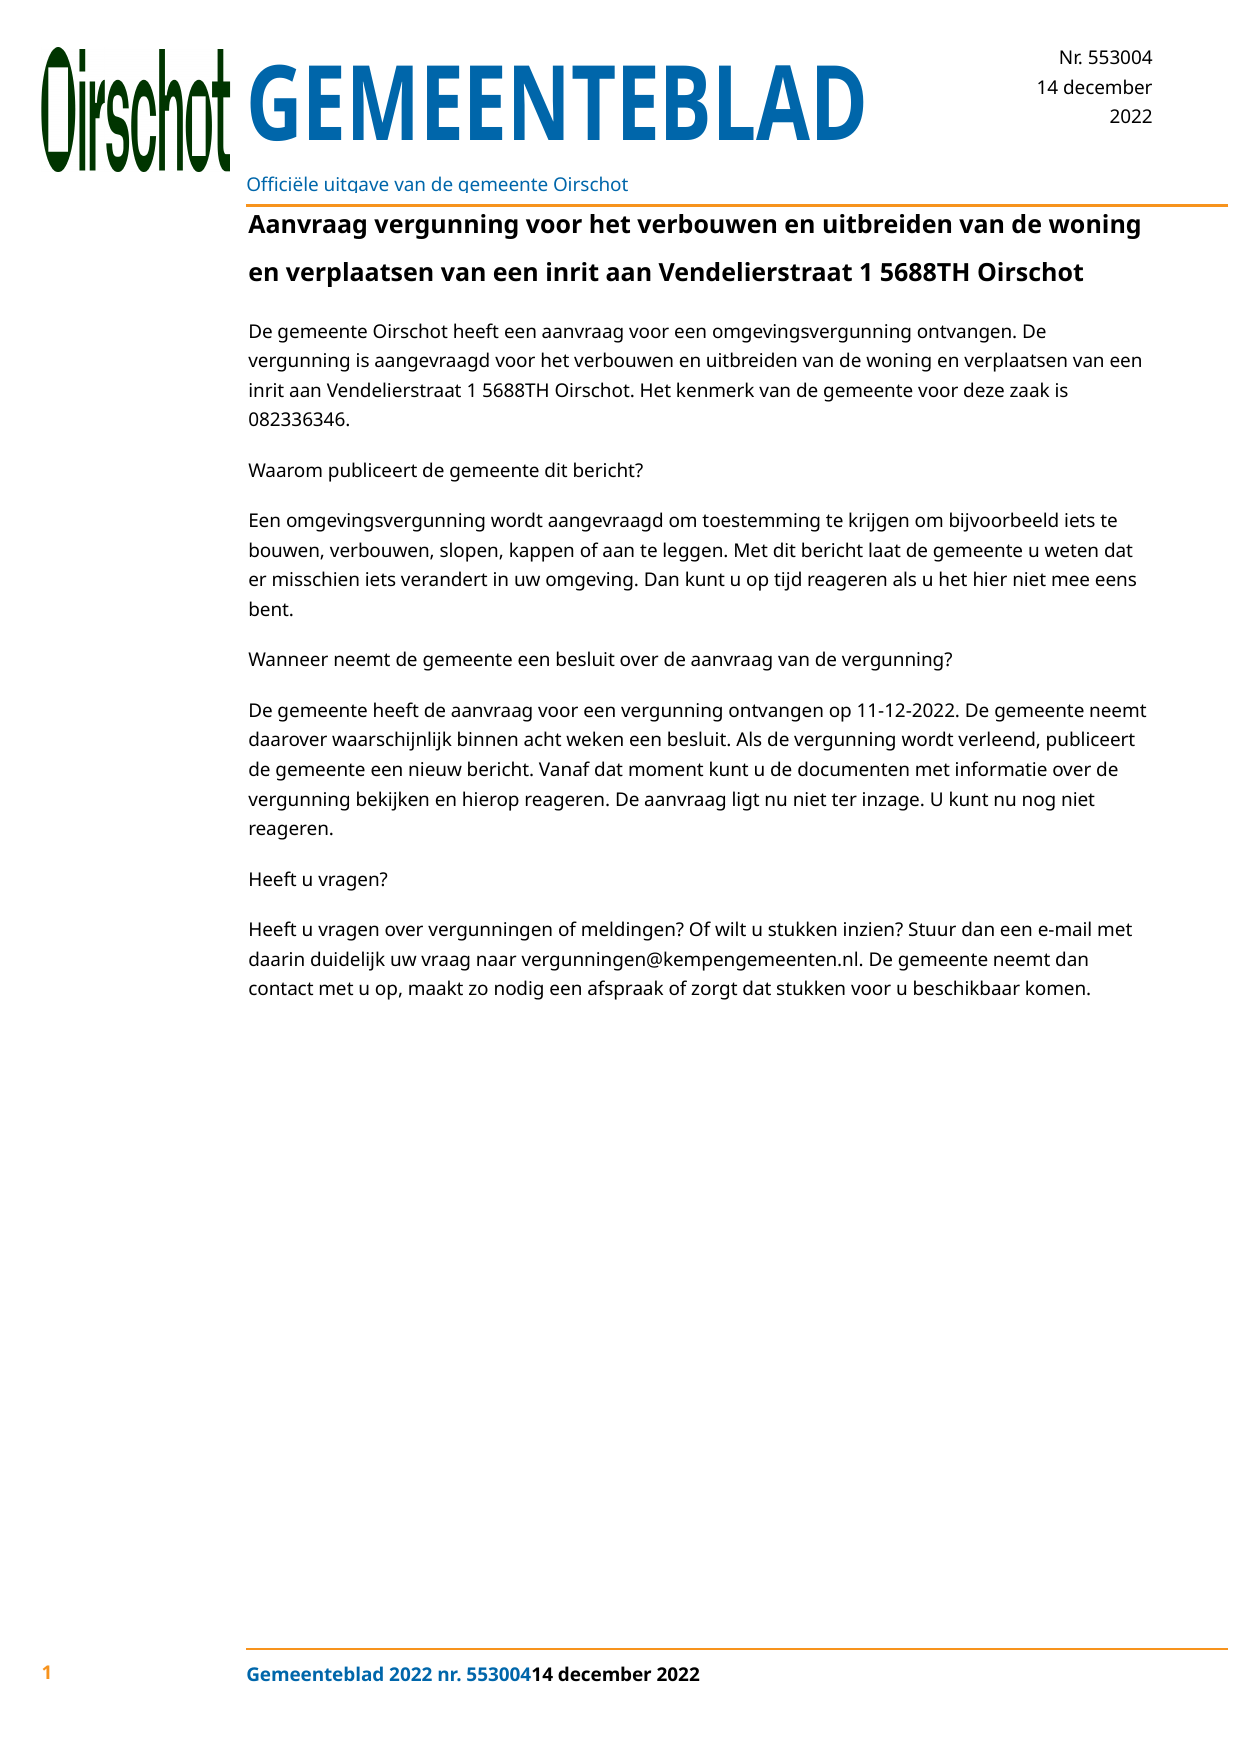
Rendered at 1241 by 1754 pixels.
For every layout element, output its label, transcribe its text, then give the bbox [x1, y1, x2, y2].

text Een omgevingsvergunning wordt aangevraagd om toestemming te krijgen om bijvoorbeeld iets te bouwen, verbouwen, slopen, kappen of aan te leggen. Met dit bericht laat de gemeente u weten dat er misschien iets verandert in uw omgeving. Dan kunt u op tijd reageren als u het hier niet mee eens bent. [248, 507, 1152, 622]
text Heeft u vragen? [248, 866, 1152, 892]
picture [41, 47, 231, 172]
text Wanneer neemt de gemeente een besluit over de aanvraag van de vergunning? [248, 647, 1152, 672]
text De gemeente Oirschot heeft een aanvraag voor een omgevingsvergunning ontvangen. De vergunning is aangevraagd voor het verbouwen en uitbreiden van de woning en verplaatsen van een inrit aan Vendelierstraat 1 5688TH Oirschot. Het kenmerk van de gemeente voor deze zaak is 082336346. [248, 318, 1152, 432]
text Aanvraag vergunning voor het verbouwen en uitbreiden van de woning en verplaatsen van een inrit aan Vendelierstraat 1 5688TH Oirschot [248, 207, 1152, 288]
text Waarom publiceert de gemeente dit bericht? [248, 457, 1152, 483]
text Heeft u vragen over vergunningen of meldingen? Of wilt u stukken inzien? Stuur dan een e-mail met daarin duidelijk uw vraag naar vergunningen@kempengemeenten.nl. De gemeente neemt dan contact met u op, maakt zo nodig een afspraak of zorgt dat stukken voor u beschikbaar komen. [248, 916, 1152, 1001]
text De gemeente heeft de aanvraag voor een vergunning ontvangen op 11-12-2022. De gemeente neemt daarover waarschijnlijk binnen acht weken een besluit. Als de vergunning wordt verleend, publiceert de gemeente een nieuw bericht. Vanaf dat moment kunt u de documenten met informatie over de vergunning bekijken en hierop reageren. De aanvraag ligt nu niet ter inzage. U kunt nu nog niet reageren. [248, 697, 1152, 841]
